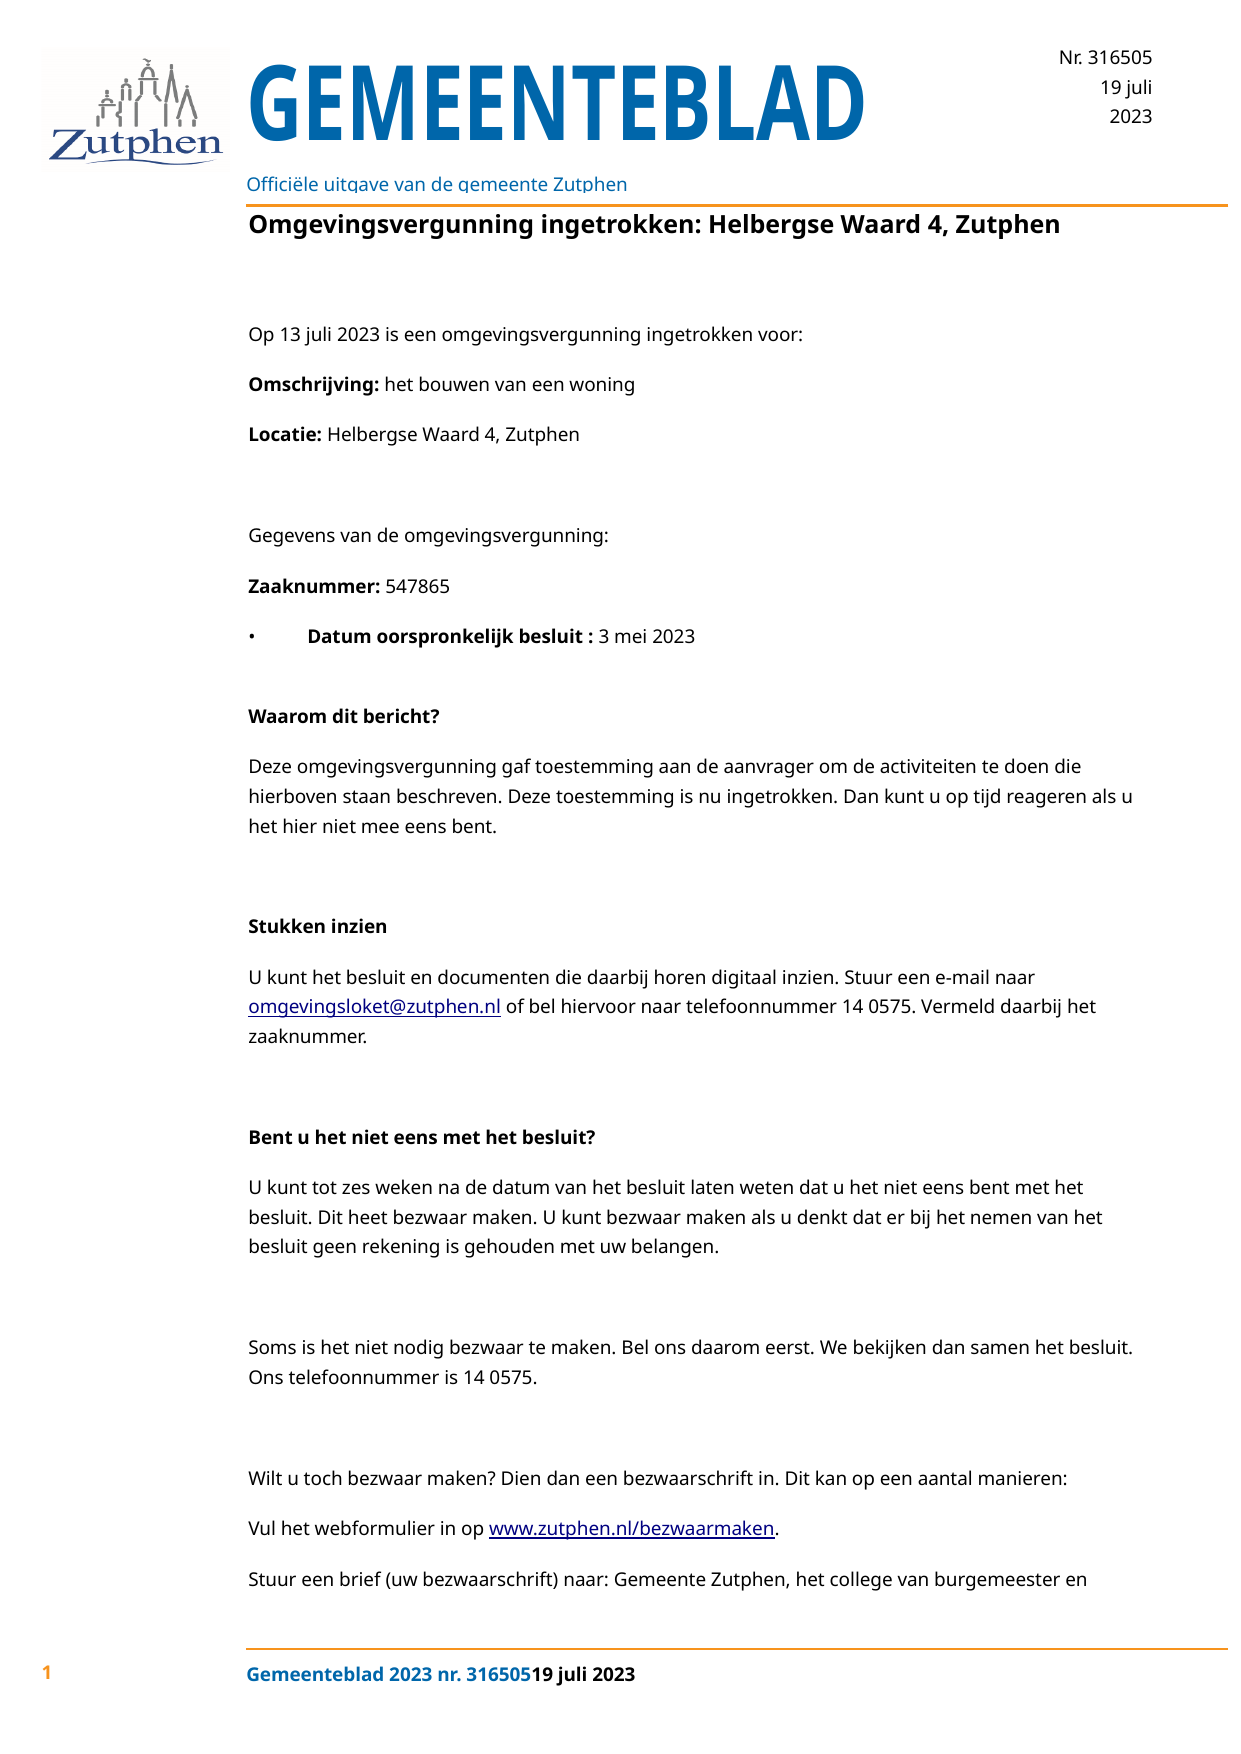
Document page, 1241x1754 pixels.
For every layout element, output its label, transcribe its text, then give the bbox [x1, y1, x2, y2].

picture [41, 47, 231, 172]
text Omschrijving: het bouwen van een woning [248, 371, 1152, 397]
text Locatie: Helbergse Waard 4, Zutphen [248, 422, 1152, 447]
text Stuur een brief (uw bezwaarschrift) naar: Gemeente Zutphen, het college van burgemeester en [248, 1566, 1152, 1591]
text Vul het webformulier in op www.zutphen.nl/bezwaarmaken. [248, 1515, 1152, 1541]
text Omgevingsvergunning ingetrokken: Helbergse Waard 4, Zutphen [248, 207, 1152, 241]
text Wilt u toch bezwaar maken? Dien dan een bezwaarschrift in. Dit kan op een aantal manieren: [248, 1465, 1152, 1491]
text Stukken inzien [248, 914, 1152, 939]
text U kunt het besluit en documenten die daarbij horen digitaal inzien. Stuur een e-mail naar omgevingsloket@zutphen.nl of bel hiervoor naar telefoonnummer 14 0575. Vermeld daarbij het zaaknummer. [248, 964, 1152, 1049]
text Waarom dit bericht? [248, 703, 1152, 729]
text Gegevens van de omgevingsvergunning: [248, 522, 1152, 548]
text Deze omgevingsvergunning gaf toestemming aan de aanvrager om de activiteiten te doen die hierboven staan beschreven. Deze toestemming is nu ingetrokken. Dan kunt u op tijd reageren als u het hier niet mee eens bent. [248, 754, 1152, 838]
text Bent u het niet eens met het besluit? [248, 1124, 1152, 1150]
list Datum oorspronkelijk besluit : 3 mei 2023 [248, 623, 1152, 649]
text Op 13 juli 2023 is een omgevingsvergunning ingetrokken voor: [248, 321, 1152, 346]
text U kunt tot zes weken na de datum van het besluit laten weten dat u het niet eens bent met het besluit. Dit heet bezwaar maken. U kunt bezwaar maken als u denkt dat er bij het nemen van het besluit geen rekening is gehouden met uw belangen. [248, 1174, 1152, 1259]
text Zaaknummer: 547865 [248, 573, 1152, 598]
text Soms is het niet nodig bezwaar te maken. Bel ons daarom eerst. We bekijken dan samen het besluit. Ons telefoonnummer is 14 0575. [248, 1334, 1152, 1390]
